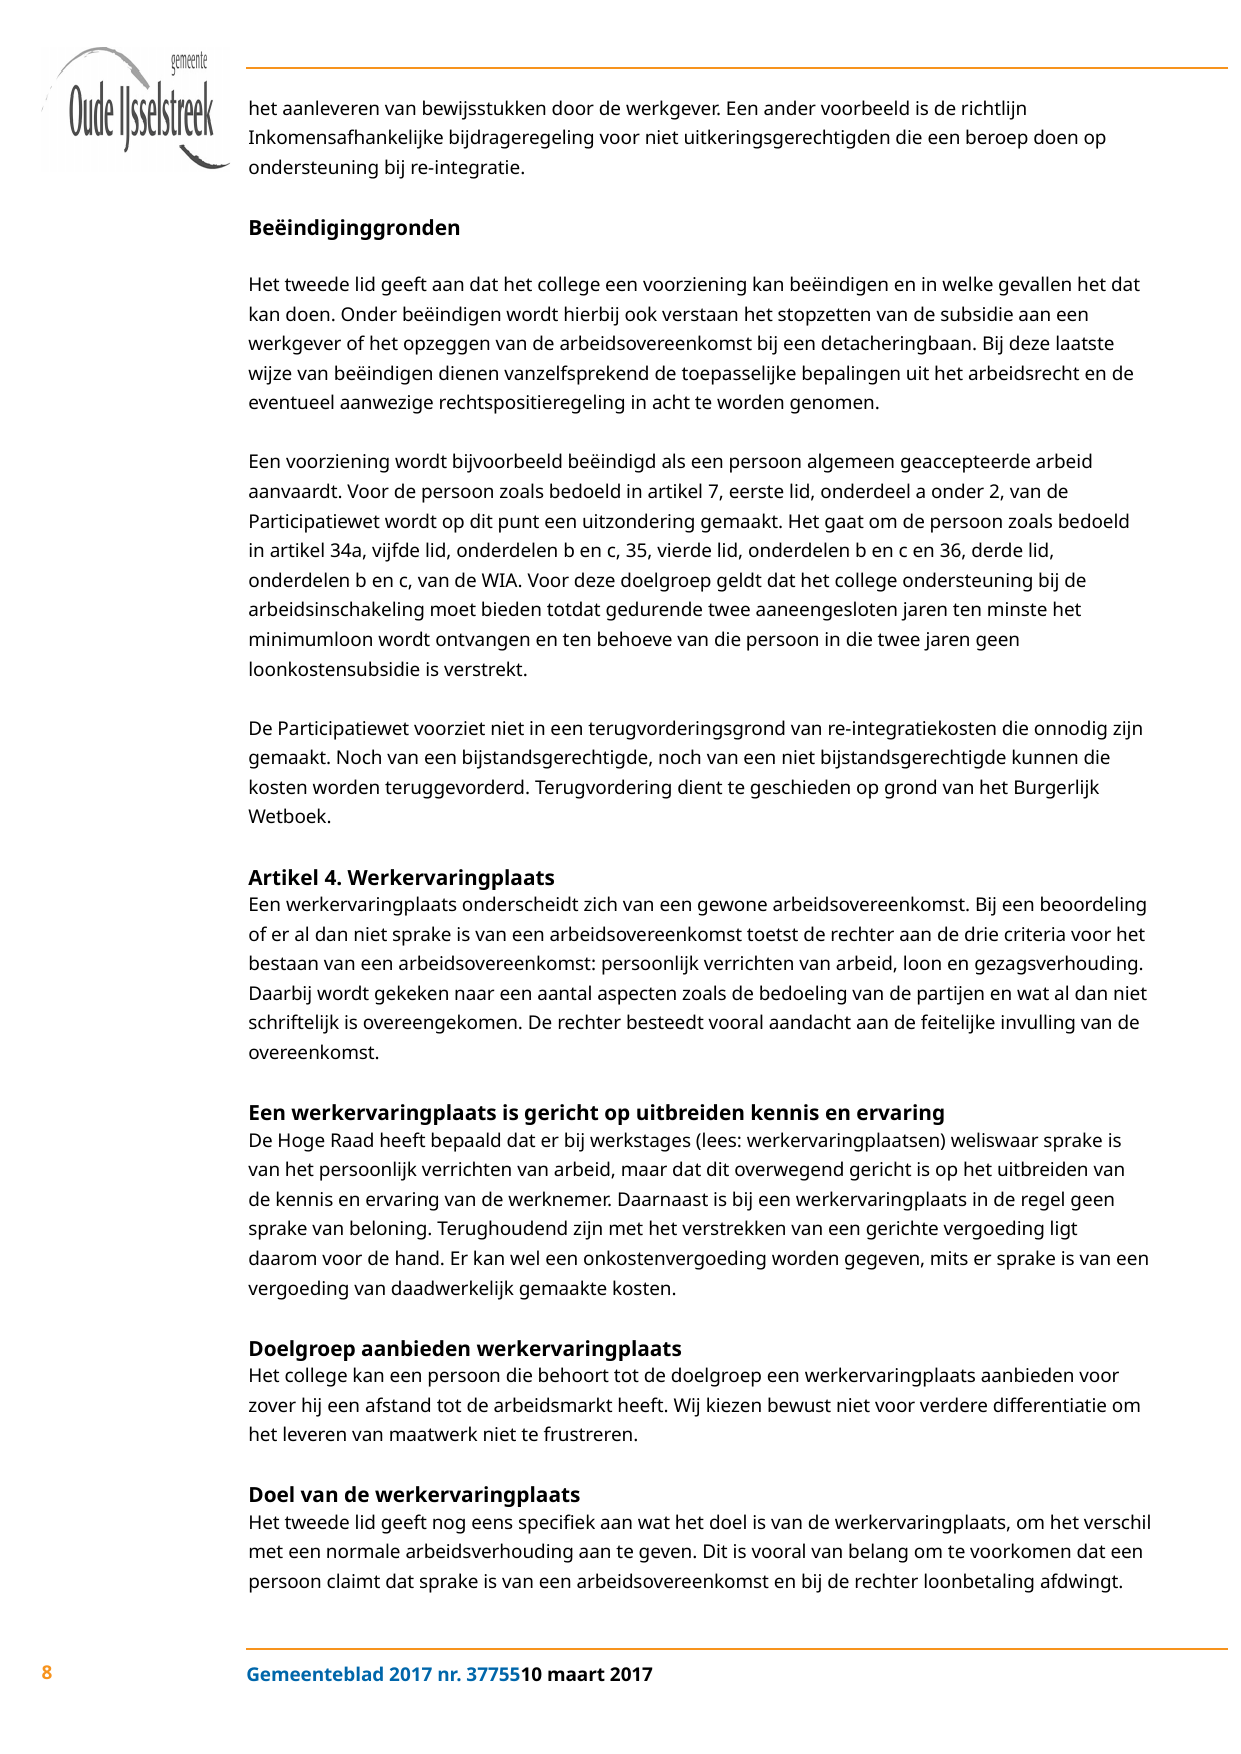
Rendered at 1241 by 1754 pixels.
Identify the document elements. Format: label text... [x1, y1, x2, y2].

text Een werkervaringplaats is gericht op uitbreiden kennis en ervaring [248, 1098, 1152, 1127]
text De Participatiewet voorziet niet in een terugvorderingsgrond van re-integratiekosten die onnodig zijn gemaakt. Noch van een bijstandsgerechtigde, noch van een niet bijstandsgerechtigde kunnen die kosten worden teruggevorderd. Terugvordering dient te geschieden op grond van het Burgerlijk Wetboek. [248, 715, 1152, 829]
text Het college kan een persoon die behoort tot de doelgroep een werkervaringplaats aanbieden voor zover hij een afstand tot de arbeidsmarkt heeft. Wij kiezen bewust niet voor verdere differentiatie om het leveren van maatwerk niet te frustreren. [248, 1362, 1152, 1447]
text het aanleveren van bewijsstukken door de werkgever. Een ander voorbeeld is de richtlijn Inkomensafhankelijke bijdrageregeling voor niet uitkeringsgerechtigden die een beroep doen op ondersteuning bij re-integratie. [248, 95, 1152, 180]
text Een werkervaringplaats onderscheidt zich van een gewone arbeidsovereenkomst. Bij een beoordeling of er al dan niet sprake is van een arbeidsovereenkomst toetst de rechter aan de drie criteria voor het bestaan van een arbeidsovereenkomst: persoonlijk verrichten van arbeid, loon en gezagsverhouding. Daarbij wordt gekeken naar een aantal aspecten zoals de bedoeling van de partijen en wat al dan niet schriftelijk is overeengekomen. De rechter besteedt vooral aandacht aan de feitelijke invulling van de overeenkomst. [248, 891, 1152, 1065]
text De Hoge Raad heeft bepaald dat er bij werkstages (lees: werkervaringplaatsen) weliswaar sprake is van het persoonlijk verrichten van arbeid, maar dat dit overwegend gericht is op het uitbreiden van de kennis en ervaring van de werknemer. Daarnaast is bij een werkervaringplaats in de regel geen sprake van beloning. Terughoudend zijn met het verstrekken van een gerichte vergoeding ligt daarom voor de hand. Er kan wel een onkostenvergoeding worden gegeven, mits er sprake is van een vergoeding van daadwerkelijk gemaakte kosten. [248, 1127, 1152, 1300]
text Doel van de werkervaringplaats [248, 1481, 1152, 1509]
text Doelgroep aanbieden werkervaringplaats [248, 1334, 1152, 1362]
text Artikel 4. Werkervaringplaats [248, 863, 1152, 891]
text Het tweede lid geeft aan dat het college een voorziening kan beëindigen en in welke gevallen het dat kan doen. Onder beëindigen wordt hierbij ook verstaan het stopzetten van de subsidie aan een werkgever of het opzeggen van de arbeidsovereenkomst bij een detacheringbaan. Bij deze laatste wijze van beëindigen dienen vanzelfsprekend de toepasselijke bepalingen uit het arbeidsrecht en de eventueel aanwezige rechtspositieregeling in acht te worden genomen. [248, 271, 1152, 415]
text Een voorziening wordt bijvoorbeeld beëindigd als een persoon algemeen geaccepteerde arbeid aanvaardt. Voor de persoon zoals bedoeld in artikel 7, eerste lid, onderdeel a onder 2, van de Participatiewet wordt op dit punt een uitzondering gemaakt. Het gaat om de persoon zoals bedoeld in artikel 34a, vijfde lid, onderdelen b en c, 35, vierde lid, onderdelen b en c en 36, derde lid, onderdelen b en c, van de WIA. Voor deze doelgroep geldt dat het college ondersteuning bij de arbeidsinschakeling moet bieden totdat gedurende twee aaneengesloten jaren ten minste het minimumloon wordt ontvangen en ten behoeve van die persoon in die twee jaren geen loonkostensubsidie is verstrekt. [248, 449, 1152, 681]
text Beëindiginggronden [248, 213, 1152, 242]
picture [41, 47, 231, 172]
text Het tweede lid geeft nog eens specifiek aan wat het doel is van de werkervaringplaats, om het verschil met een normale arbeidsverhouding aan te geven. Dit is vooral van belang om te voorkomen dat een persoon claimt dat sprake is van een arbeidsovereenkomst en bij de rechter loonbetaling afdwingt. [248, 1509, 1152, 1594]
